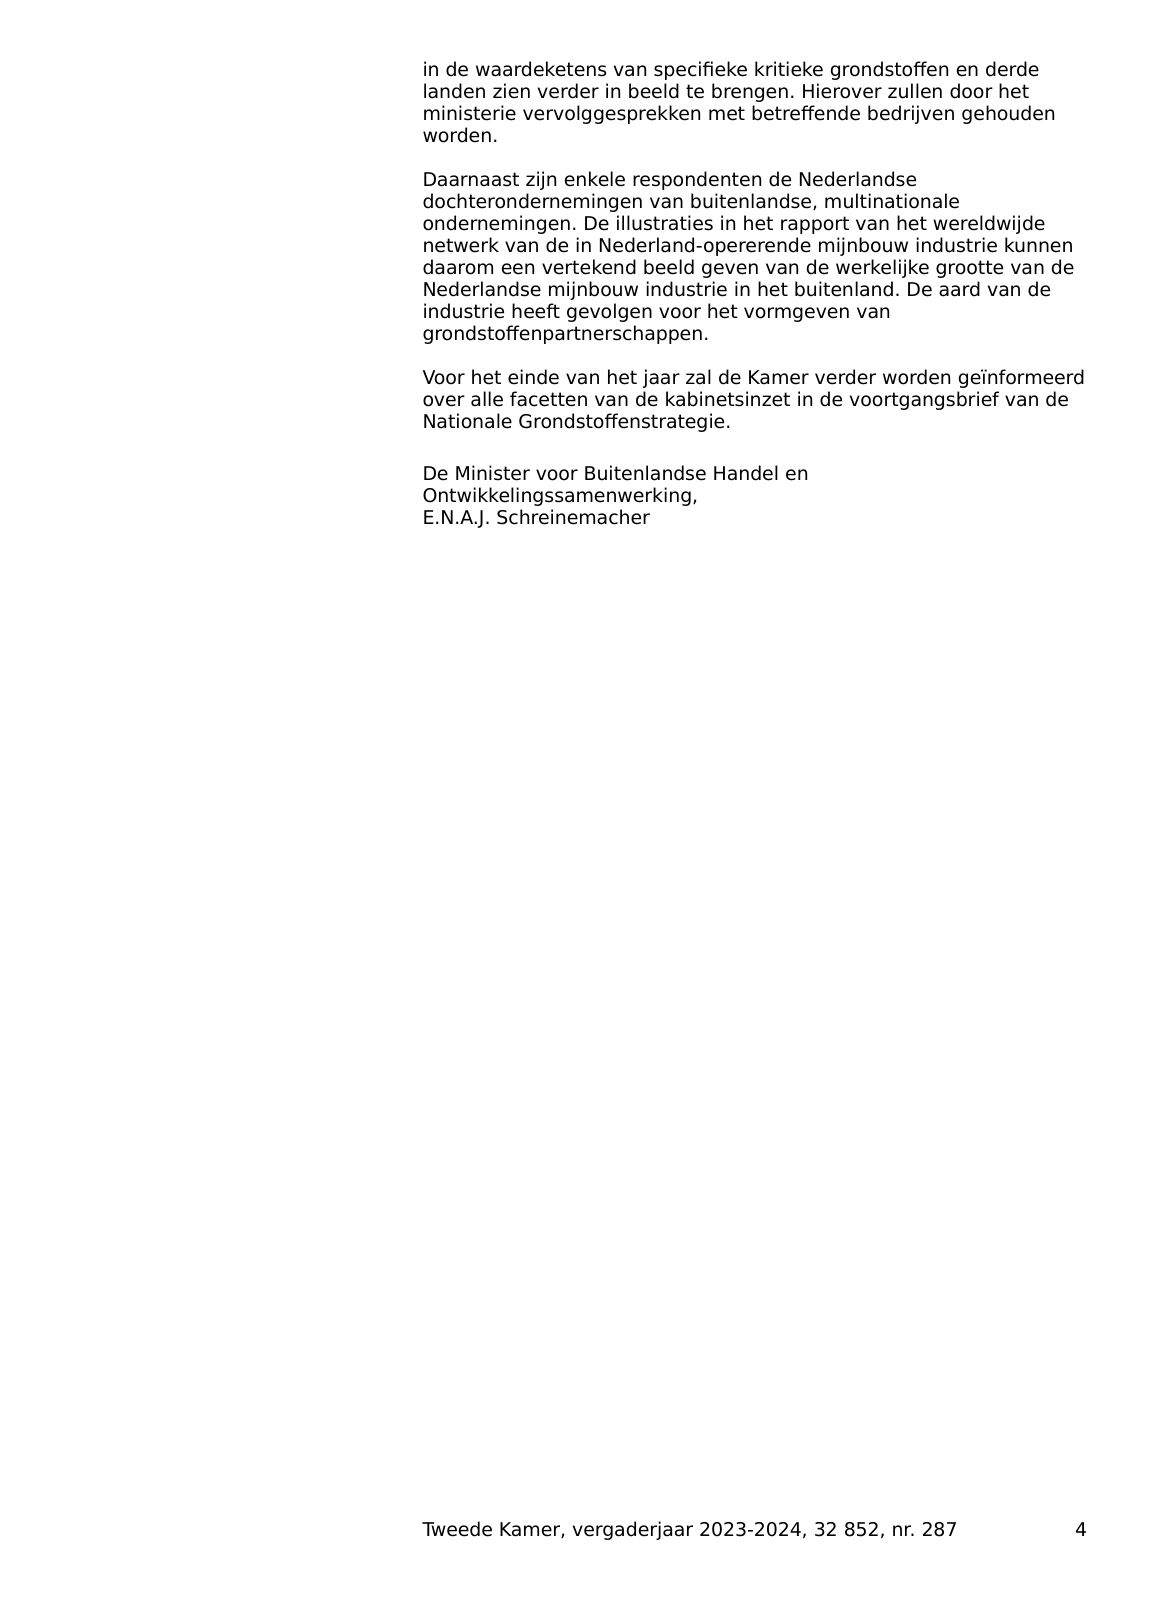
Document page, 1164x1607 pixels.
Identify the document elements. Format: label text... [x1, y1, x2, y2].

text Voor het einde van het jaar zal de Kamer verder worden geïnformeerd over alle facetten van de kabinetsinzet in de voortgangsbrief van de Nationale Grondstoffenstrategie. [422, 367, 1087, 433]
text Daarnaast zijn enkele respondenten de Nederlandse dochterondernemingen van buitenlandse, multinationale ondernemingen. De illustraties in het rapport van het wereldwijde netwerk van de in Nederland-opererende mijnbouw industrie kunnen daarom een vertekend beeld geven van de werkelijke grootte van de Nederlandse mijnbouw industrie in het buitenland. De aard van de industrie heeft gevolgen voor het vormgeven van grondstoffenpartnerschappen. [422, 169, 1087, 345]
text in de waardeketens van specifieke kritieke grondstoffen en derde landen zien verder in beeld te brengen. Hierover zullen door het ministerie vervolggesprekken met betreffende bedrijven gehouden worden. [422, 59, 1087, 147]
text De Minister voor Buitenlandse Handel en Ontwikkelingssamenwerking, E.N.A.J. Schreinemacher [422, 463, 1087, 529]
